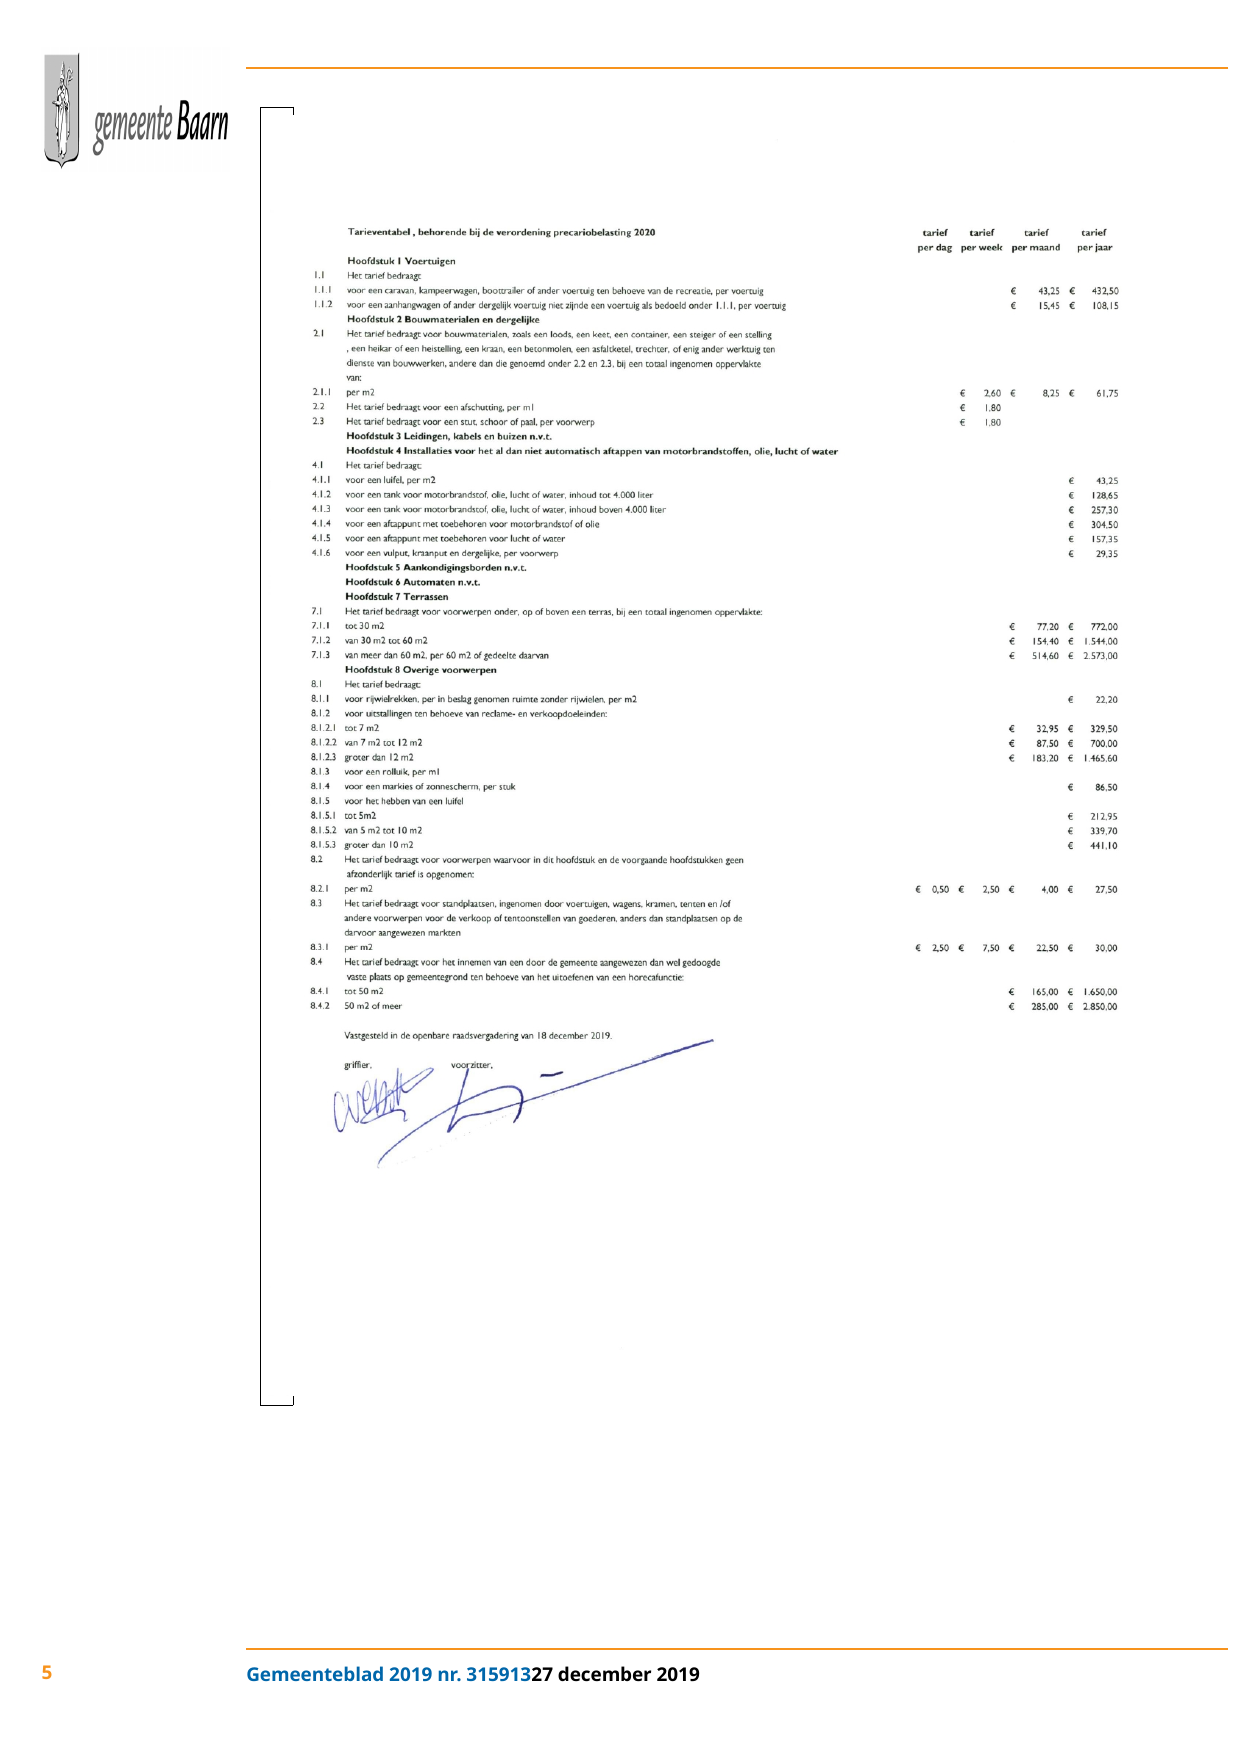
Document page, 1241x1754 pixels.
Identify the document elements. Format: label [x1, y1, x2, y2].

picture [41, 47, 231, 172]
picture [268, 115, 1173, 1396]
